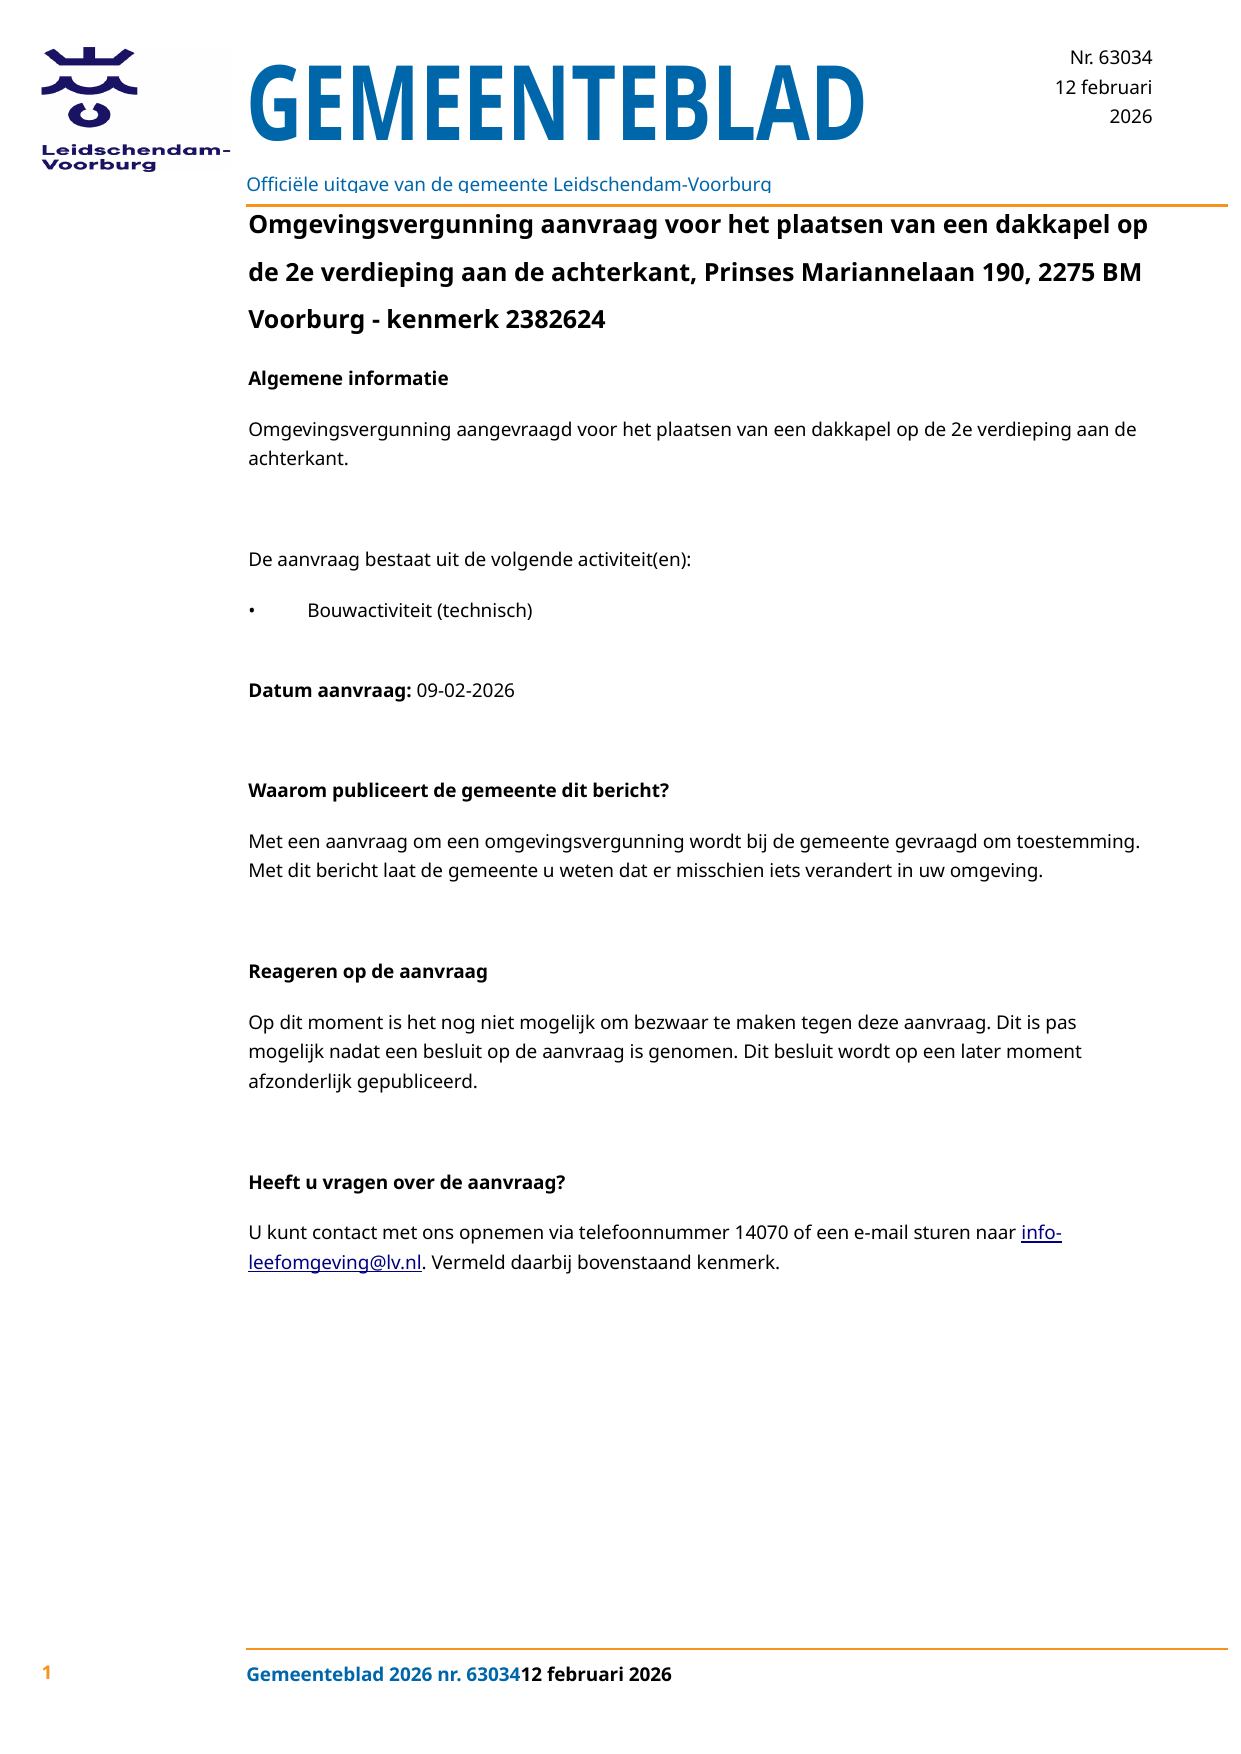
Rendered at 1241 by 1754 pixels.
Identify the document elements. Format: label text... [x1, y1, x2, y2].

picture [41, 47, 231, 172]
text Waarom publiceert de gemeente dit bericht? [248, 778, 1152, 803]
text U kunt contact met ons opnemen via telefoonnummer 14070 of een e-mail sturen naar info-leefomgeving@lv.nl. Vermeld daarbij bovenstaand kenmerk. [248, 1219, 1152, 1274]
text Reageren op de aanvraag [248, 958, 1152, 984]
text Omgevingsvergunning aanvraag voor het plaatsen van een dakkapel op de 2e verdieping aan de achterkant, Prinses Mariannelaan 190, 2275 BM Voorburg - kenmerk 2382624 [248, 207, 1152, 336]
text Algemene informatie [248, 366, 1152, 391]
text Omgevingsvergunning aangevraagd voor het plaatsen van een dakkapel op de 2e verdieping aan de achterkant. [248, 416, 1152, 471]
text De aanvraag bestaat uit de volgende activiteit(en): [248, 546, 1152, 572]
text Met een aanvraag om een omgevingsvergunning wordt bij de gemeente gevraagd om toestemming. Met dit bericht laat de gemeente u weten dat er misschien iets verandert in uw omgeving. [248, 828, 1152, 883]
text Heeft u vragen over de aanvraag? [248, 1169, 1152, 1194]
text Op dit moment is het nog niet mogelijk om bezwaar te maken tegen deze aanvraag. Dit is pas mogelijk nadat een besluit op de aanvraag is genomen. Dit besluit wordt op een later moment afzonderlijk gepubliceerd. [248, 1009, 1152, 1094]
text Datum aanvraag: 09-02-2026 [248, 677, 1152, 702]
list Bouwactiviteit (technisch) [248, 597, 1152, 622]
